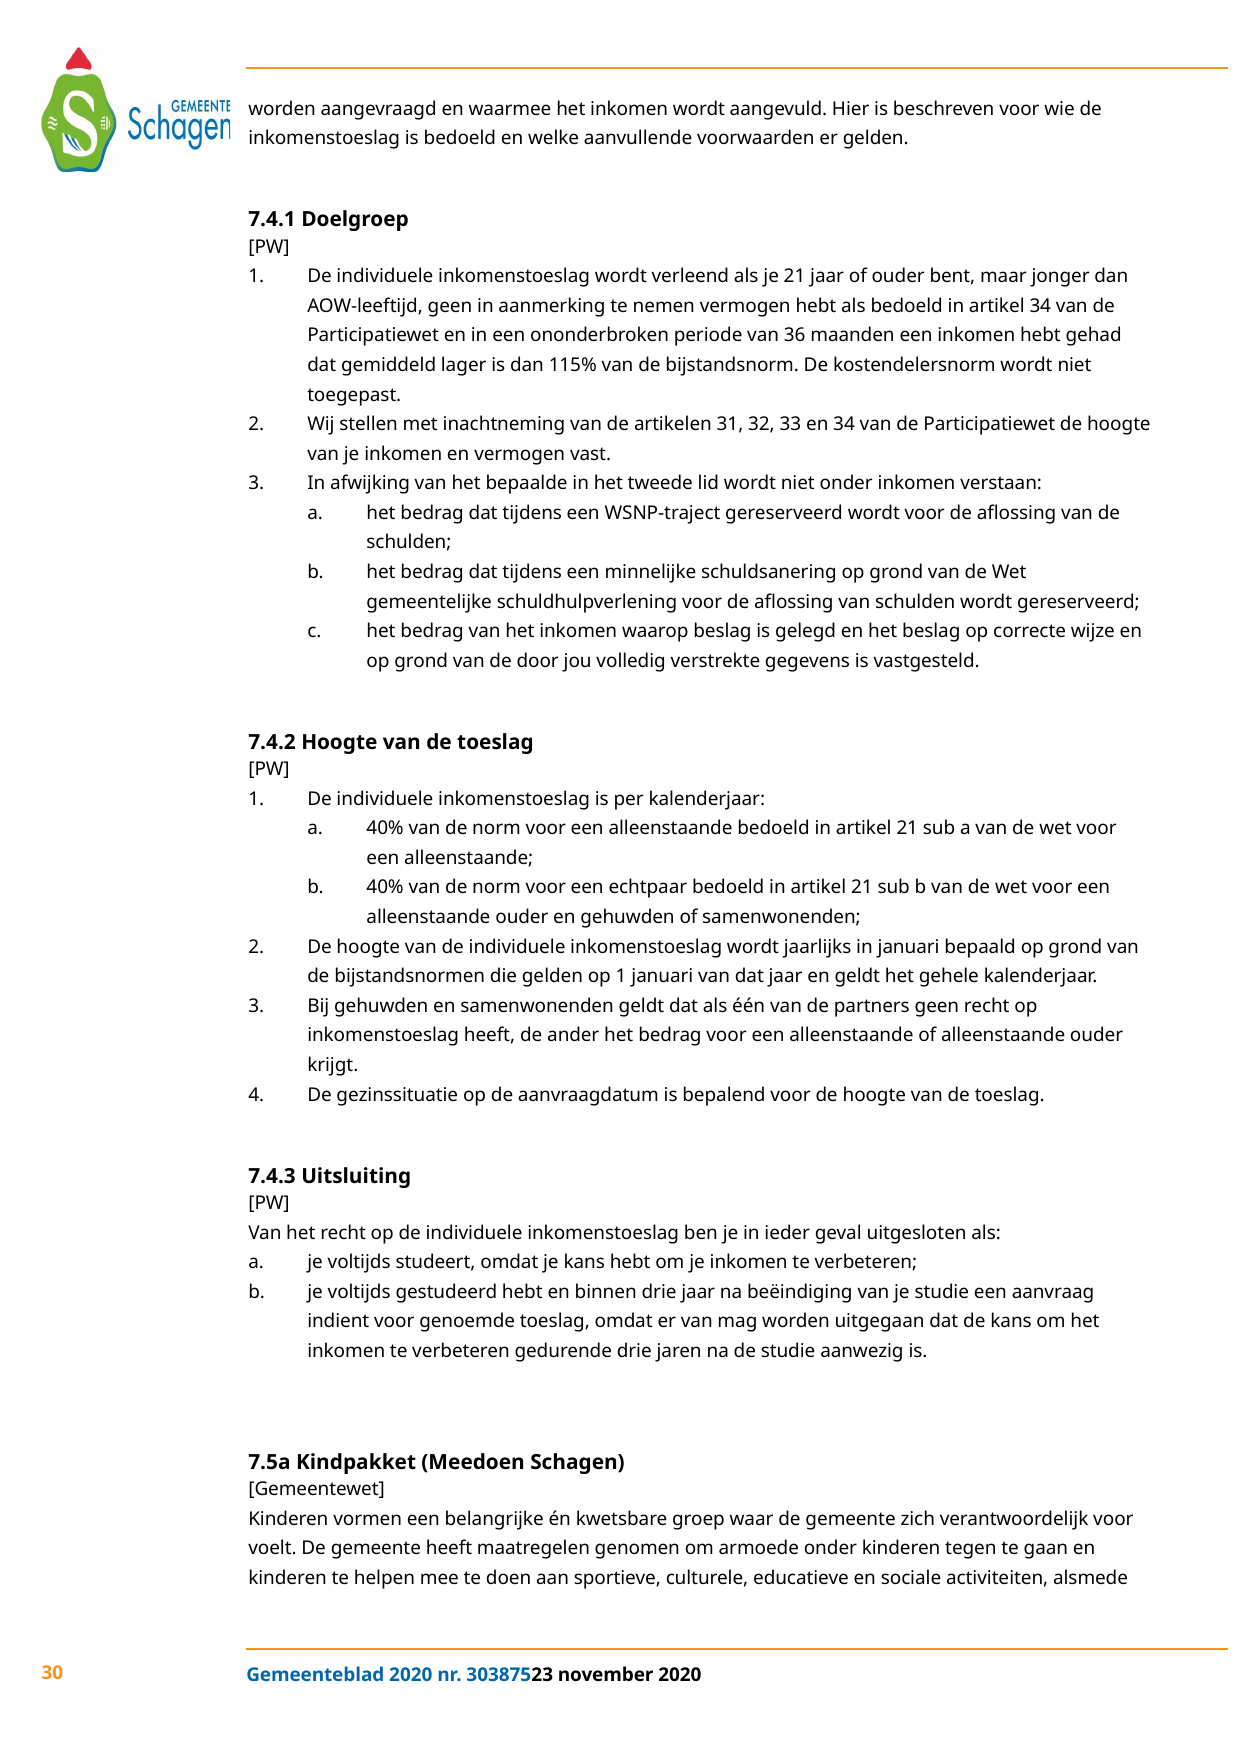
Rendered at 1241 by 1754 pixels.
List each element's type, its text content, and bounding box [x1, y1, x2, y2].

picture [41, 47, 231, 172]
text 7.4.1 Doelgroep [248, 204, 1152, 233]
list het bedrag van het inkomen waarop beslag is gelegd en het beslag op correcte wijze en op grond van de door jou volledig verstrekte gegevens is vastgesteld. [307, 617, 1152, 673]
list het bedrag dat tijdens een minnelijke schuldsanering op grond van de Wet gemeentelijke schuldhulpverlening voor de aflossing van schulden wordt gereserveerd; [307, 558, 1152, 613]
list je voltijds gestudeerd hebt en binnen drie jaar na beëindiging van je studie een aanvraag indient voor genoemde toeslag, omdat er van mag worden uitgegaan dat de kans om het inkomen te verbeteren gedurende drie jaren na de studie aanwezig is. [248, 1278, 1152, 1363]
list Bij gehuwden en samenwonenden geldt dat als één van de partners geen recht op inkomenstoeslag heeft, de ander het bedrag voor een alleenstaande of alleenstaande ouder krijgt. [248, 992, 1152, 1077]
list De individuele inkomenstoeslag wordt verleend als je 21 jaar of ouder bent, maar jonger dan AOW-leeftijd, geen in aanmerking te nemen vermogen hebt als bedoeld in artikel 34 van de Participatiewet en in een ononderbroken periode van 36 maanden een inkomen hebt gehad dat gemiddeld lager is dan 115% van de bijstandsnorm. De kostendelersnorm wordt niet toegepast. [248, 262, 1152, 406]
list 40% van de norm voor een echtpaar bedoeld in artikel 21 sub b van de wet voor een alleenstaande ouder en gehuwden of samenwonenden; [307, 874, 1152, 929]
list In afwijking van het bepaalde in het tweede lid wordt niet onder inkomen verstaan: [248, 469, 1152, 495]
text 7.4.3 Uitsluiting [248, 1161, 1152, 1189]
text 7.5a Kindpakket (Meedoen Schagen) [248, 1447, 1152, 1475]
text [PW] [248, 755, 1152, 781]
text [Gemeentewet] [248, 1475, 1152, 1501]
text 7.4.2 Hoogte van de toeslag [248, 727, 1152, 755]
text Van het recht op de individuele inkomenstoeslag ben je in ieder geval uitgesloten als: [248, 1219, 1152, 1244]
list je voltijds studeert, omdat je kans hebt om je inkomen te verbeteren; [248, 1248, 1152, 1274]
list Wij stellen met inachtneming van de artikelen 31, 32, 33 en 34 van de Participatiewet de hoogte van je inkomen en vermogen vast. [248, 410, 1152, 466]
list het bedrag dat tijdens een WSNP-traject gereserveerd wordt voor de aflossing van de schulden; [307, 499, 1152, 554]
list De individuele inkomenstoeslag is per kalenderjaar: [248, 785, 1152, 811]
text Kinderen vormen een belangrijke én kwetsbare groep waar de gemeente zich verantwoordelijk voor voelt. De gemeente heeft maatregelen genomen om armoede onder kinderen tegen te gaan en kinderen te helpen mee te doen aan sportieve, culturele, educatieve en sociale activiteiten, alsmede [248, 1505, 1152, 1590]
list De gezinssituatie op de aanvraagdatum is bepalend voor de hoogte van de toeslag. [248, 1081, 1152, 1107]
text worden aangevraagd en waarmee het inkomen wordt aangevuld. Hier is beschreven voor wie de inkomenstoeslag is bedoeld en welke aanvullende voorwaarden er gelden. [248, 95, 1152, 150]
text [PW] [248, 1189, 1152, 1215]
text [PW] [248, 233, 1152, 258]
list 40% van de norm voor een alleenstaande bedoeld in artikel 21 sub a van de wet voor een alleenstaande; [307, 814, 1152, 870]
list De hoogte van de individuele inkomenstoeslag wordt jaarlijks in januari bepaald op grond van de bijstandsnormen die gelden op 1 januari van dat jaar en geldt het gehele kalenderjaar. [248, 933, 1152, 988]
